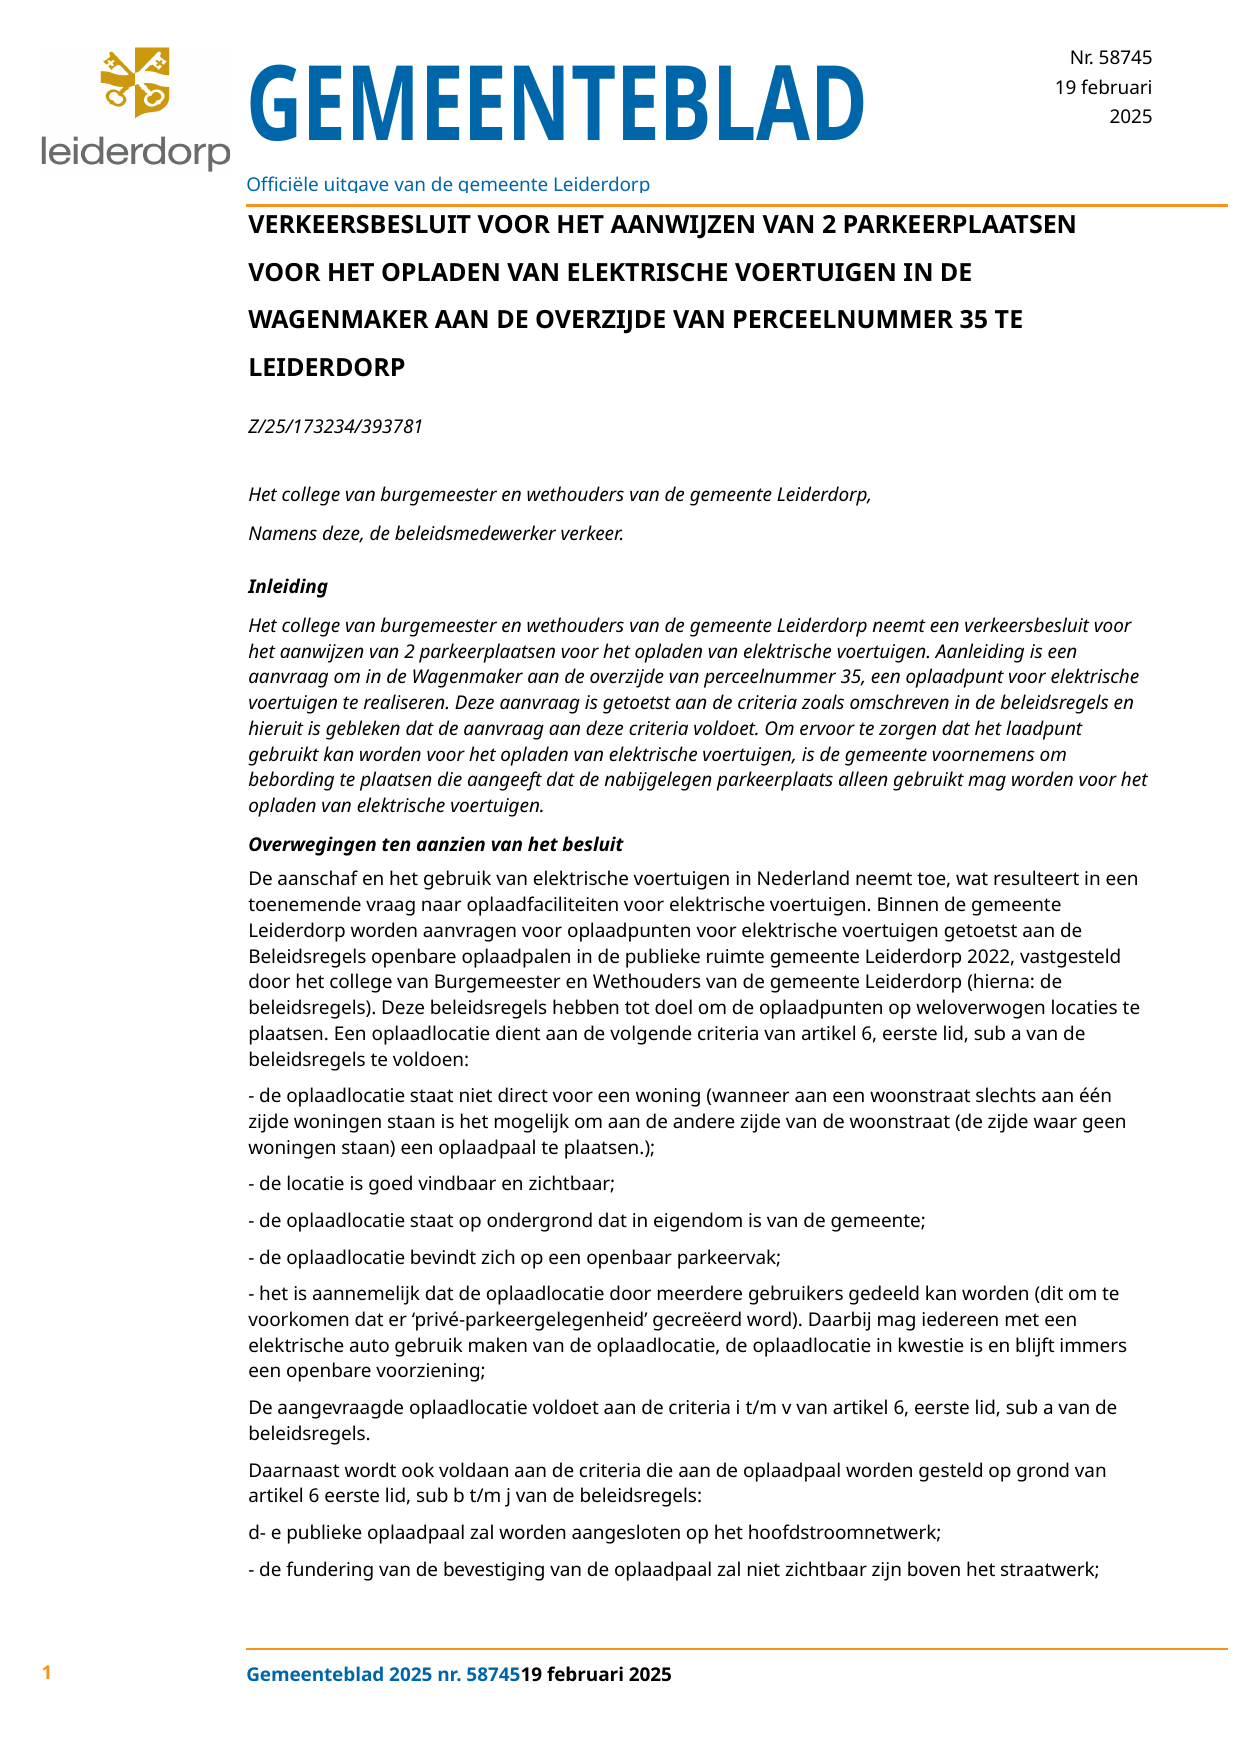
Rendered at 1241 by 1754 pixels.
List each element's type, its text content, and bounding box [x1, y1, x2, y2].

text - het is aannemelijk dat de oplaadlocatie door meerdere gebruikers gedeeld kan worden (dit om te voorkomen dat er ‘privé-parkeergelegenheid’ gecreëerd word). Daarbij mag iedereen met een elektrische auto gebruik maken van de oplaadlocatie, de oplaadlocatie in kwestie is en blijft immers een openbare voorziening; [248, 1281, 1152, 1383]
text Overwegingen ten aanzien van het besluit [248, 832, 1152, 857]
text - de locatie is goed vindbaar en zichtbaar; [248, 1171, 1152, 1196]
text De aangevraagde oplaadlocatie voldoet aan de criteria i t/m v van artikel 6, eerste lid, sub a van de beleidsregels. [248, 1394, 1152, 1446]
text Z/25/173234/393781 [248, 413, 1152, 439]
text Namens deze, de beleidsmedewerker verkeer. [248, 520, 1152, 546]
text - de oplaadlocatie staat niet direct voor een woning (wanneer aan een woonstraat slechts aan één zijde woningen staan is het mogelijk om aan de andere zijde van de woonstraat (de zijde waar geen woningen staan) een oplaadpaal te plaatsen.); [248, 1082, 1152, 1159]
text - de fundering van de bevestiging van de oplaadpaal zal niet zichtbaar zijn boven het straatwerk; [248, 1556, 1152, 1582]
text d- e publieke oplaadpaal zal worden aangesloten op het hoofdstroomnetwerk; [248, 1519, 1152, 1545]
text De aanschaf en het gebruik van elektrische voertuigen in Nederland neemt toe, wat resulteert in een toenemende vraag naar oplaadfaciliteiten voor elektrische voertuigen. Binnen de gemeente Leiderdorp worden aanvragen voor oplaadpunten voor elektrische voertuigen getoetst aan de Beleidsregels openbare oplaadpalen in de publieke ruimte gemeente Leiderdorp 2022, vastgesteld door het college van Burgemeester en Wethouders van de gemeente Leiderdorp (hierna: de beleidsregels). Deze beleidsregels hebben tot doel om de oplaadpunten op weloverwogen locaties te plaatsen. Een oplaadlocatie dient aan de volgende criteria van artikel 6, eerste lid, sub a van de beleidsregels te voldoen: [248, 866, 1152, 1071]
text - de oplaadlocatie bevindt zich op een openbaar parkeervak; [248, 1244, 1152, 1269]
text Het college van burgemeester en wethouders van de gemeente Leiderdorp, [248, 481, 1152, 507]
text Daarnaast wordt ook voldaan aan de criteria die aan de oplaadpaal worden gesteld op grond van artikel 6 eerste lid, sub b t/m j van de beleidsregels: [248, 1457, 1152, 1508]
text - de oplaadlocatie staat op ondergrond dat in eigendom is van de gemeente; [248, 1207, 1152, 1233]
picture [41, 47, 231, 172]
text Het college van burgemeester en wethouders van de gemeente Leiderdorp neemt een verkeersbesluit voor het aanwijzen van 2 parkeerplaatsen voor het opladen van elektrische voertuigen. Aanleiding is een aanvraag om in de Wagenmaker aan de overzijde van perceelnummer 35, een oplaadpunt voor elektrische voertuigen te realiseren. Deze aanvraag is getoetst aan de criteria zoals omschreven in de beleidsregels en hieruit is gebleken dat de aanvraag aan deze criteria voldoet. Om ervoor te zorgen dat het laadpunt gebruikt kan worden voor het opladen van elektrische voertuigen, is de gemeente voornemens om bebording te plaatsen die aangeeft dat de nabijgelegen parkeerplaats alleen gebruikt mag worden voor het opladen van elektrische voertuigen. [248, 612, 1152, 818]
text Inleiding [248, 573, 1152, 599]
text VERKEERSBESLUIT VOOR HET AANWIJZEN VAN 2 PARKEERPLAATSEN VOOR HET OPLADEN VAN ELEKTRISCHE VOERTUIGEN IN DE WAGENMAKER AAN DE OVERZIJDE VAN PERCEELNUMMER 35 TE LEIDERDORP [248, 207, 1152, 384]
